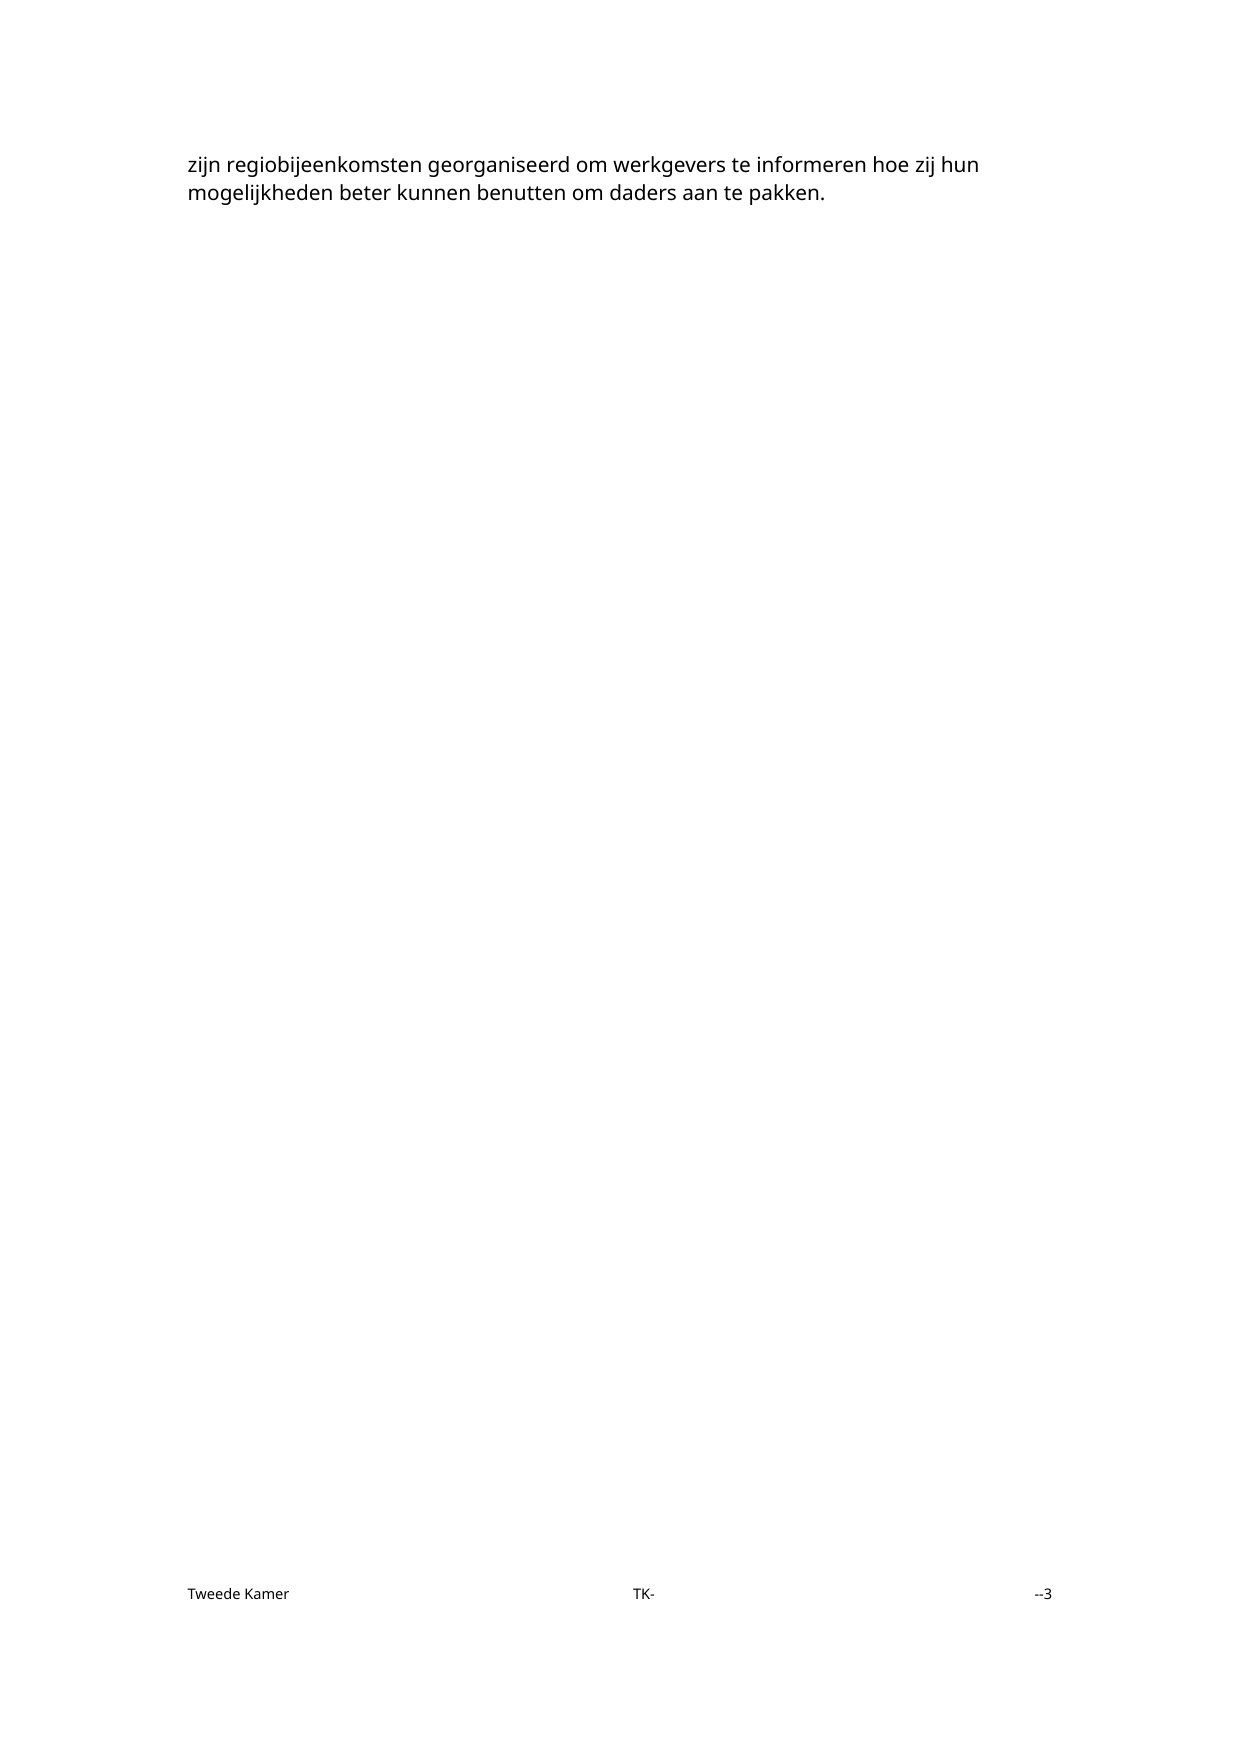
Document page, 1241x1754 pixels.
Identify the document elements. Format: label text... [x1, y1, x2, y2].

text zijn regiobijeenkomsten georganiseerd om werkgevers te informeren hoe zij hun mogelijkheden beter kunnen benutten om daders aan te pakken. [187, 150, 1053, 207]
